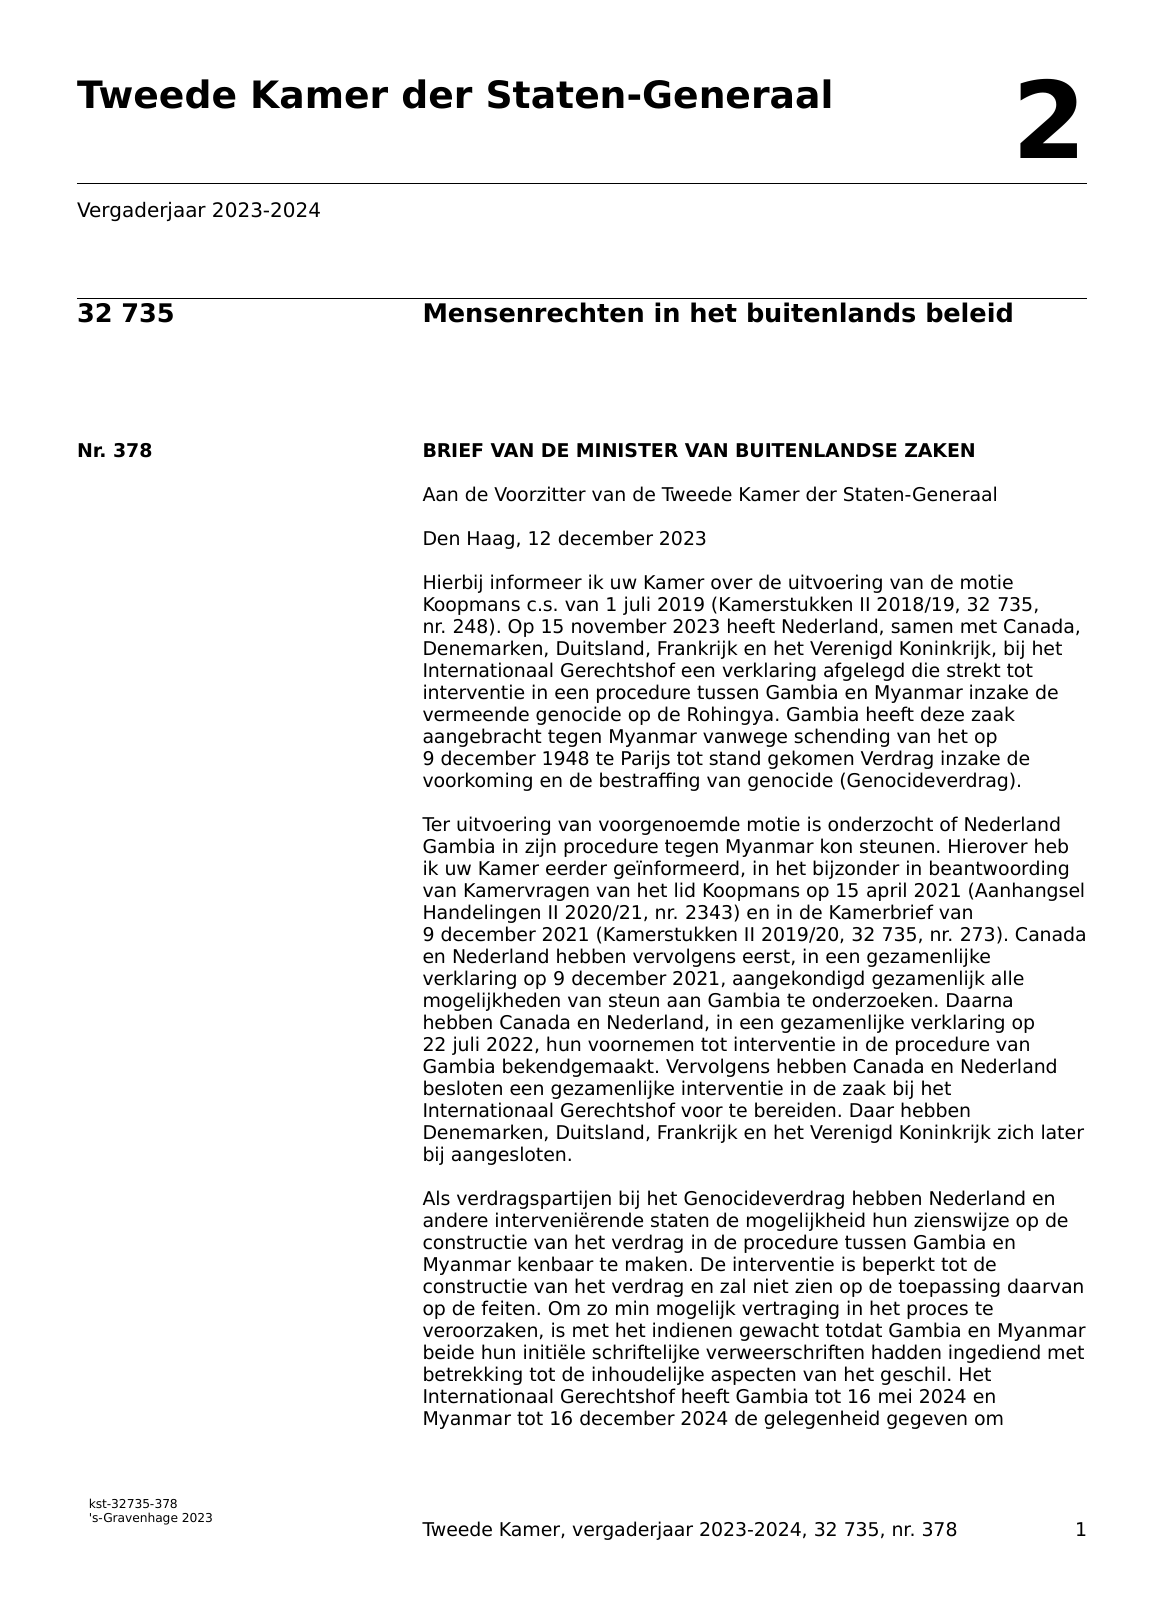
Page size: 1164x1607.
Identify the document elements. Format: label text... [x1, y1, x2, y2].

table_header 2 [886, 59, 1087, 183]
subtitle Nr. 378 BRIEF VAN DE MINISTER VAN BUITENLANDSE ZAKEN [77, 440, 1087, 462]
text Hierbij informeer ik uw Kamer over de uitvoering van de motie Koopmans c.s. van 1 juli 2019 (Kamerstukken II 2018/19, 32 735, nr. 248). Op 15 november 2023 heeft Nederland, samen met Canada, Denemarken, Duitsland, Frankrijk en het Verenigd Koninkrijk, bij het Internationaal Gerechtshof een verklaring afgelegd die strekt tot interventie in een procedure tussen Gambia en Myanmar inzake de vermeende genocide op de Rohingya. Gambia heeft deze zaak aangebracht tegen Myanmar vanwege schending van het op 9 december 1948 te Parijs tot stand gekomen Verdrag inzake de voorkoming en de bestraffing van genocide (Genocideverdrag). [422, 572, 1087, 792]
table_cell Vergaderjaar 2023-2024 [77, 184, 1087, 298]
text Als verdragspartijen bij het Genocideverdrag hebben Nederland en andere interveniërende staten de mogelijkheid hun zienswijze op de constructie van het verdrag in de procedure tussen Gambia en Myanmar kenbaar te maken. De interventie is beperkt tot de constructie van het verdrag en zal niet zien op de toepassing daarvan op de feiten. Om zo min mogelijk vertraging in het proces te veroorzaken, is met het indienen gewacht totdat Gambia en Myanmar beide hun initiële schriftelijke verweerschriften hadden ingediend met betrekking tot de inhoudelijke aspecten van het geschil. Het Internationaal Gerechtshof heeft Gambia tot 16 mei 2024 en Myanmar tot 16 december 2024 de gelegenheid gegeven om [422, 1188, 1087, 1430]
table_header Tweede Kamer der Staten-Generaal [77, 59, 886, 183]
text 's-Gravenhage 2023 [88, 1511, 323, 1525]
text Aan de Voorzitter van de Tweede Kamer der Staten-Generaal [422, 484, 1087, 506]
text Ter uitvoering van voorgenoemde motie is onderzocht of Nederland Gambia in zijn procedure tegen Myanmar kon steunen. Hierover heb ik uw Kamer eerder geïnformeerd, in het bijzonder in beantwoording van Kamervragen van het lid Koopmans op 15 april 2021 (Aanhangsel Handelingen II 2020/21, nr. 2343) en in de Kamerbrief van 9 december 2021 (Kamerstukken II 2019/20, 32 735, nr. 273). Canada en Nederland hebben vervolgens eerst, in een gezamenlijke verklaring op 9 december 2021, aangekondigd gezamenlijk alle mogelijkheden van steun aan Gambia te onderzoeken. Daarna hebben Canada en Nederland, in een gezamenlijke verklaring op 22 juli 2022, hun voornemen tot interventie in de procedure van Gambia bekendgemaakt. Vervolgens hebben Canada en Nederland besloten een gezamenlijke interventie in de zaak bij het Internationaal Gerechtshof voor te bereiden. Daar hebben Denemarken, Duitsland, Frankrijk en het Verenigd Koninkrijk zich later bij aangesloten. [422, 814, 1087, 1166]
text kst-32735-378 [88, 1497, 323, 1511]
text Den Haag, 12 december 2023 [422, 528, 1087, 550]
subtitle 32 735 Mensenrechten in het buitenlands beleid [77, 299, 1087, 329]
